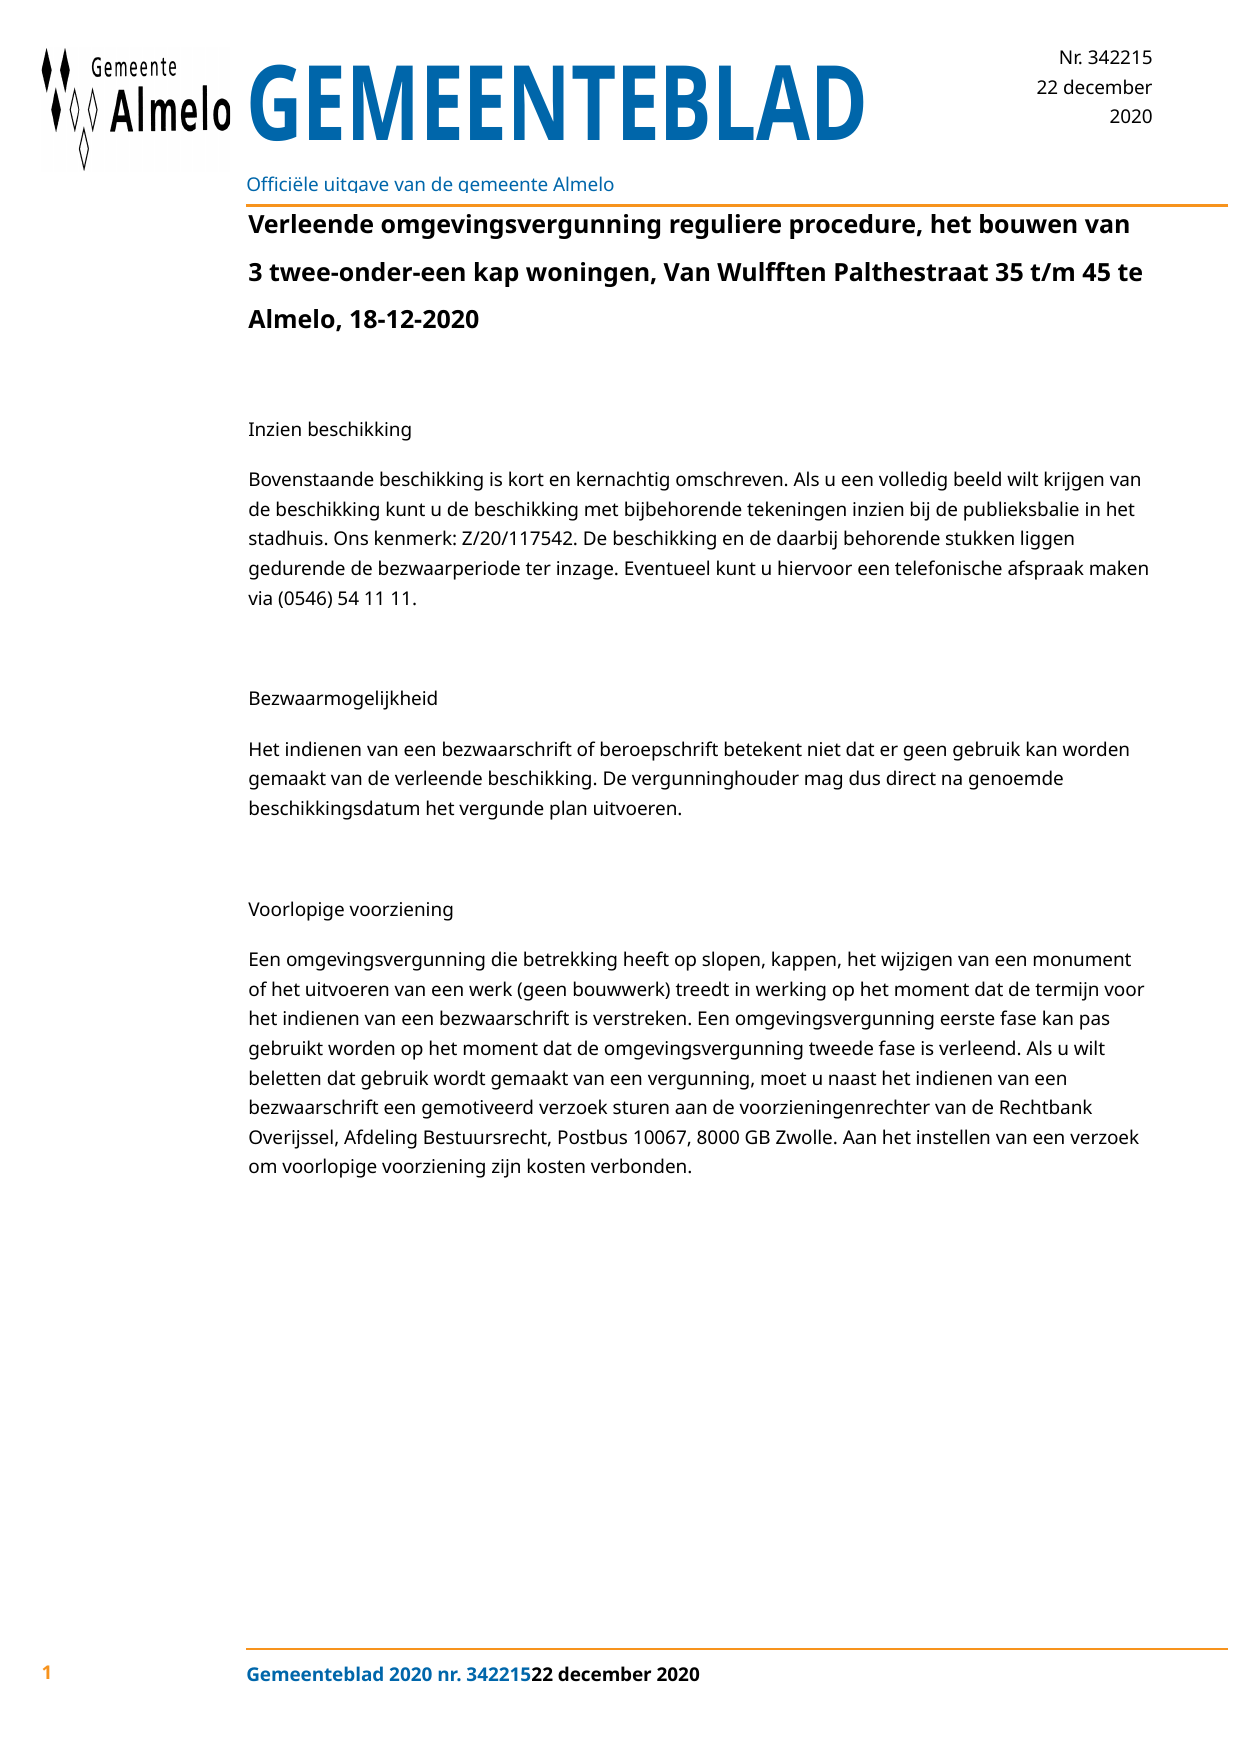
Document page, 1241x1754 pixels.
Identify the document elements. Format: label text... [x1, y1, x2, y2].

text Het indienen van een bezwaarschrift of beroepschrift betekent niet dat er geen gebruik kan worden gemaakt van de verleende beschikking. De vergunninghouder mag dus direct na genoemde beschikkingsdatum het vergunde plan uitvoeren. [248, 736, 1152, 821]
text Bovenstaande beschikking is kort en kernachtig omschreven. Als u een volledig beeld wilt krijgen van de beschikking kunt u de beschikking met bijbehorende tekeningen inzien bij de publieksbalie in het stadhuis. Ons kenmerk: Z/20/117542. De beschikking en de daarbij behorende stukken liggen gedurende de bezwaarperiode ter inzage. Eventueel kunt u hiervoor een telefonische afspraak maken via (0546) 54 11 11. [248, 466, 1152, 610]
text Bezwaarmogelijkheid [248, 686, 1152, 711]
text Voorlopige voorziening [248, 896, 1152, 922]
text Inzien beschikking [248, 416, 1152, 442]
picture [41, 47, 231, 172]
text Verleende omgevingsvergunning reguliere procedure, het bouwen van 3 twee-onder-een kap woningen, Van Wulfften Palthestraat 35 t/m 45 te Almelo, 18-12-2020 [248, 207, 1152, 336]
text Een omgevingsvergunning die betrekking heeft op slopen, kappen, het wijzigen van een monument of het uitvoeren van een werk (geen bouwwerk) treedt in werking op het moment dat de termijn voor het indienen van een bezwaarschrift is verstreken. Een omgevingsvergunning eerste fase kan pas gebruikt worden op het moment dat de omgevingsvergunning tweede fase is verleend. Als u wilt beletten dat gebruik wordt gemaakt van een vergunning, moet u naast het indienen van een bezwaarschrift een gemotiveerd verzoek sturen aan de voorzieningenrechter van de Rechtbank Overijssel, Afdeling Bestuursrecht, Postbus 10067, 8000 GB Zwolle. Aan het instellen van een verzoek om voorlopige voorziening zijn kosten verbonden. [248, 946, 1152, 1179]
